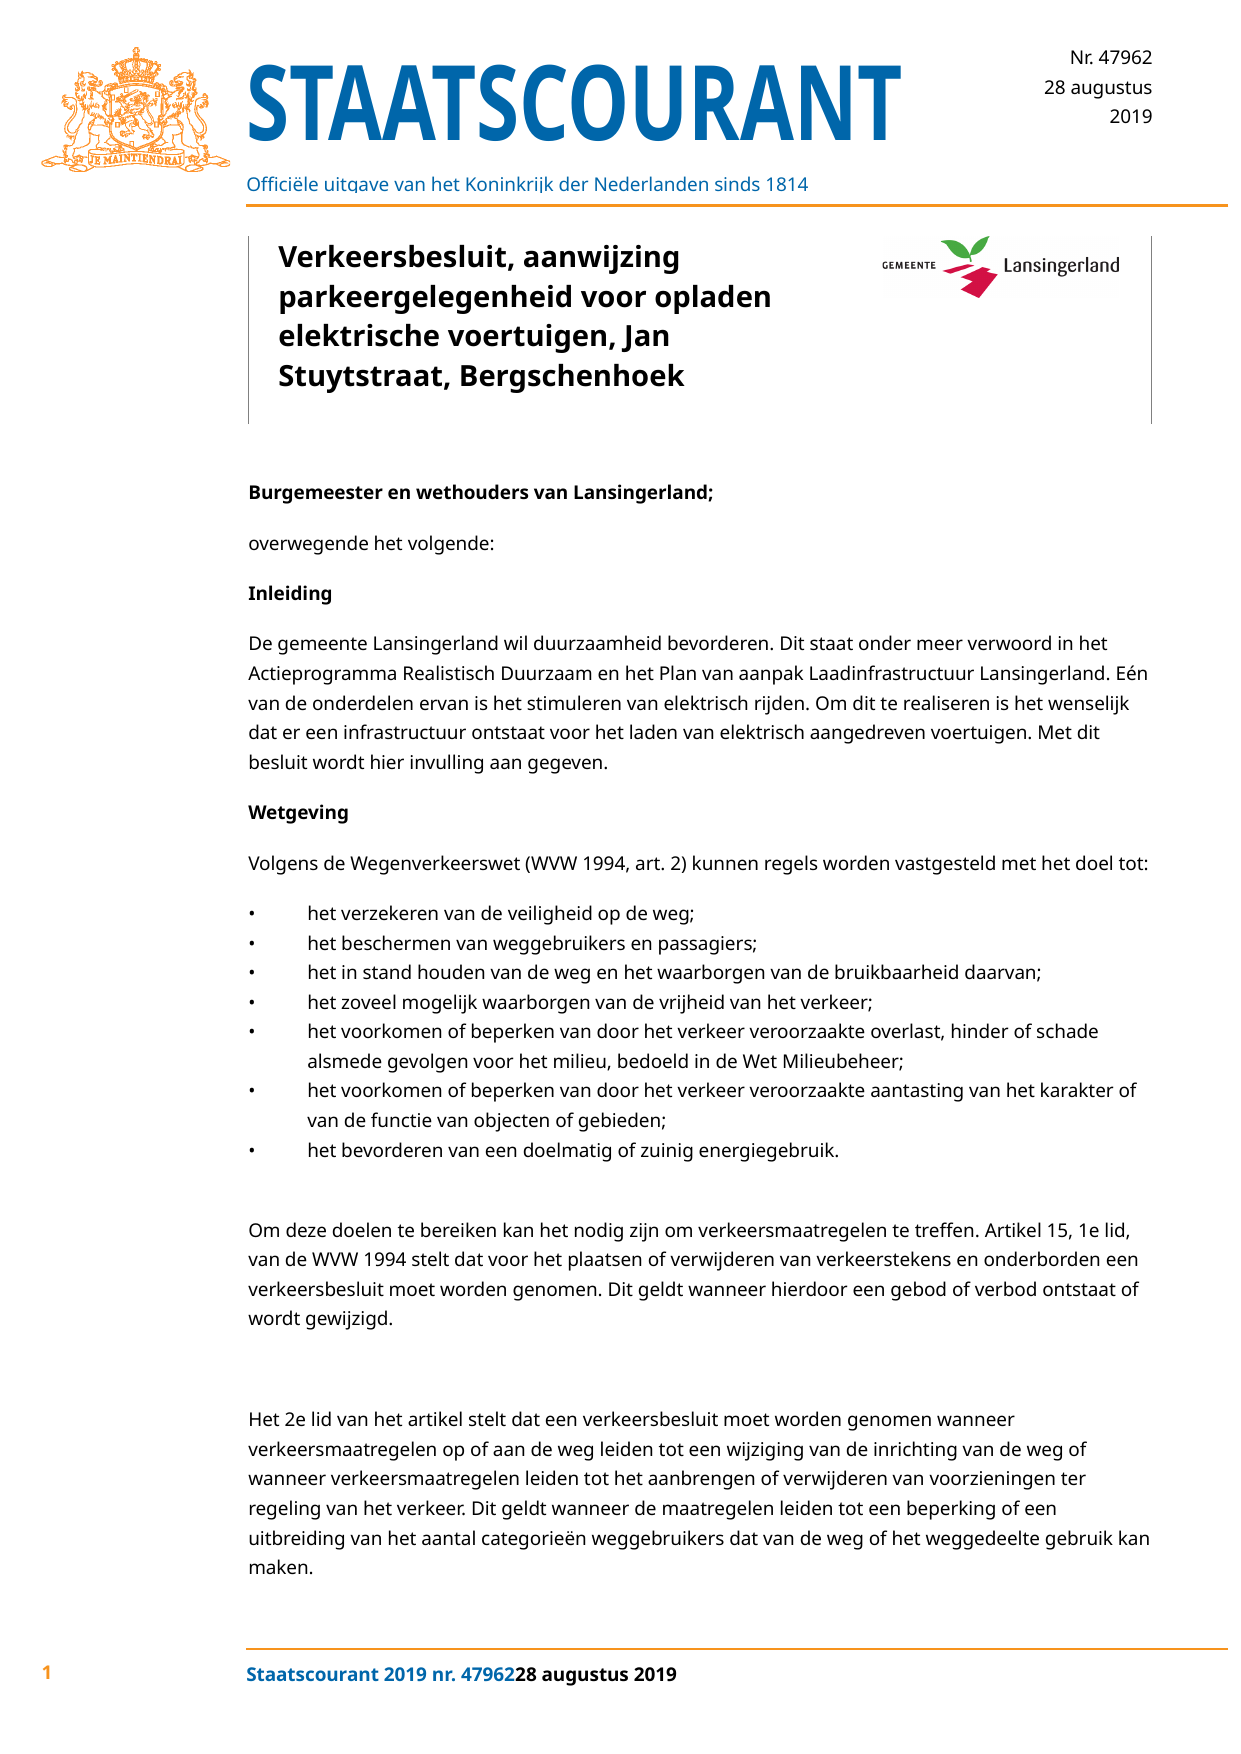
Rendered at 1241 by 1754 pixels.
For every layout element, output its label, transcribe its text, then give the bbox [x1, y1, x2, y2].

text De gemeente Lansingerland wil duurzaamheid bevorderen. Dit staat onder meer verwoord in het Actieprogramma Realistisch Duurzaam en het Plan van aanpak Laadinfrastructuur Lansingerland. Eén van de onderdelen ervan is het stimuleren van elektrisch rijden. Om dit te realiseren is het wenselijk dat er een infrastructuur ontstaat voor het laden van elektrisch aangedreven voertuigen. Met dit besluit wordt hier invulling aan gegeven. [248, 631, 1152, 775]
text Om deze doelen te bereiken kan het nodig zijn om verkeersmaatregelen te treffen. Artikel 15, 1e lid, van de WVW 1994 stelt dat voor het plaatsen of verwijderen van verkeerstekens en onderborden een verkeersbesluit moet worden genomen. Dit geldt wanneer hierdoor een gebod of verbod ontstaat of wordt gewijzigd. [248, 1217, 1152, 1331]
picture [41, 47, 231, 172]
list het in stand houden van de weg en het waarborgen van de bruikbaarheid daarvan; [248, 959, 1152, 985]
text Het 2e lid van het artikel stelt dat een verkeersbesluit moet worden genomen wanneer verkeersmaatregelen op of aan de weg leiden tot een wijziging van de inrichting van de weg of wanneer verkeersmaatregelen leiden tot het aanbrengen of verwijderen van voorzieningen ter regeling van het verkeer. Dit geldt wanneer de maatregelen leiden tot een beperking of een uitbreiding van het aantal categorieën weggebruikers dat van de weg of het weggedeelte gebruik kan maken. [248, 1406, 1152, 1580]
list het zoveel mogelijk waarborgen van de vrijheid van het verkeer; [248, 989, 1152, 1015]
table_header [850, 236, 1151, 424]
text Volgens de Wegenverkeerswet (WVW 1994, art. 2) kunnen regels worden vastgesteld met het doel tot: [248, 850, 1152, 876]
text Inleiding [248, 580, 1152, 606]
list het voorkomen of beperken van door het verkeer veroorzaakte overlast, hinder of schade alsmede gevolgen voor het milieu, bedoeld in de Wet Milieubeheer; [248, 1018, 1152, 1074]
list het beschermen van weggebruikers en passagiers; [248, 930, 1152, 956]
table_header Verkeersbesluit, aanwijzing parkeergelegenheid voor opladen elektrische voertuigen, Jan Stuytstraat, Bergschenhoek [249, 236, 850, 424]
picture [882, 236, 1119, 298]
list het verzekeren van de veiligheid op de weg; [248, 900, 1152, 926]
list het voorkomen of beperken van door het verkeer veroorzaakte aantasting van het karakter of van de functie van objecten of gebieden; [248, 1078, 1152, 1133]
text Burgemeester en wethouders van Lansingerland; [248, 479, 1152, 505]
text overwegende het volgende: [248, 530, 1152, 556]
list het bevorderen van een doelmatig of zuinig energiegebruik. [248, 1137, 1152, 1163]
text Wetgeving [248, 799, 1152, 825]
